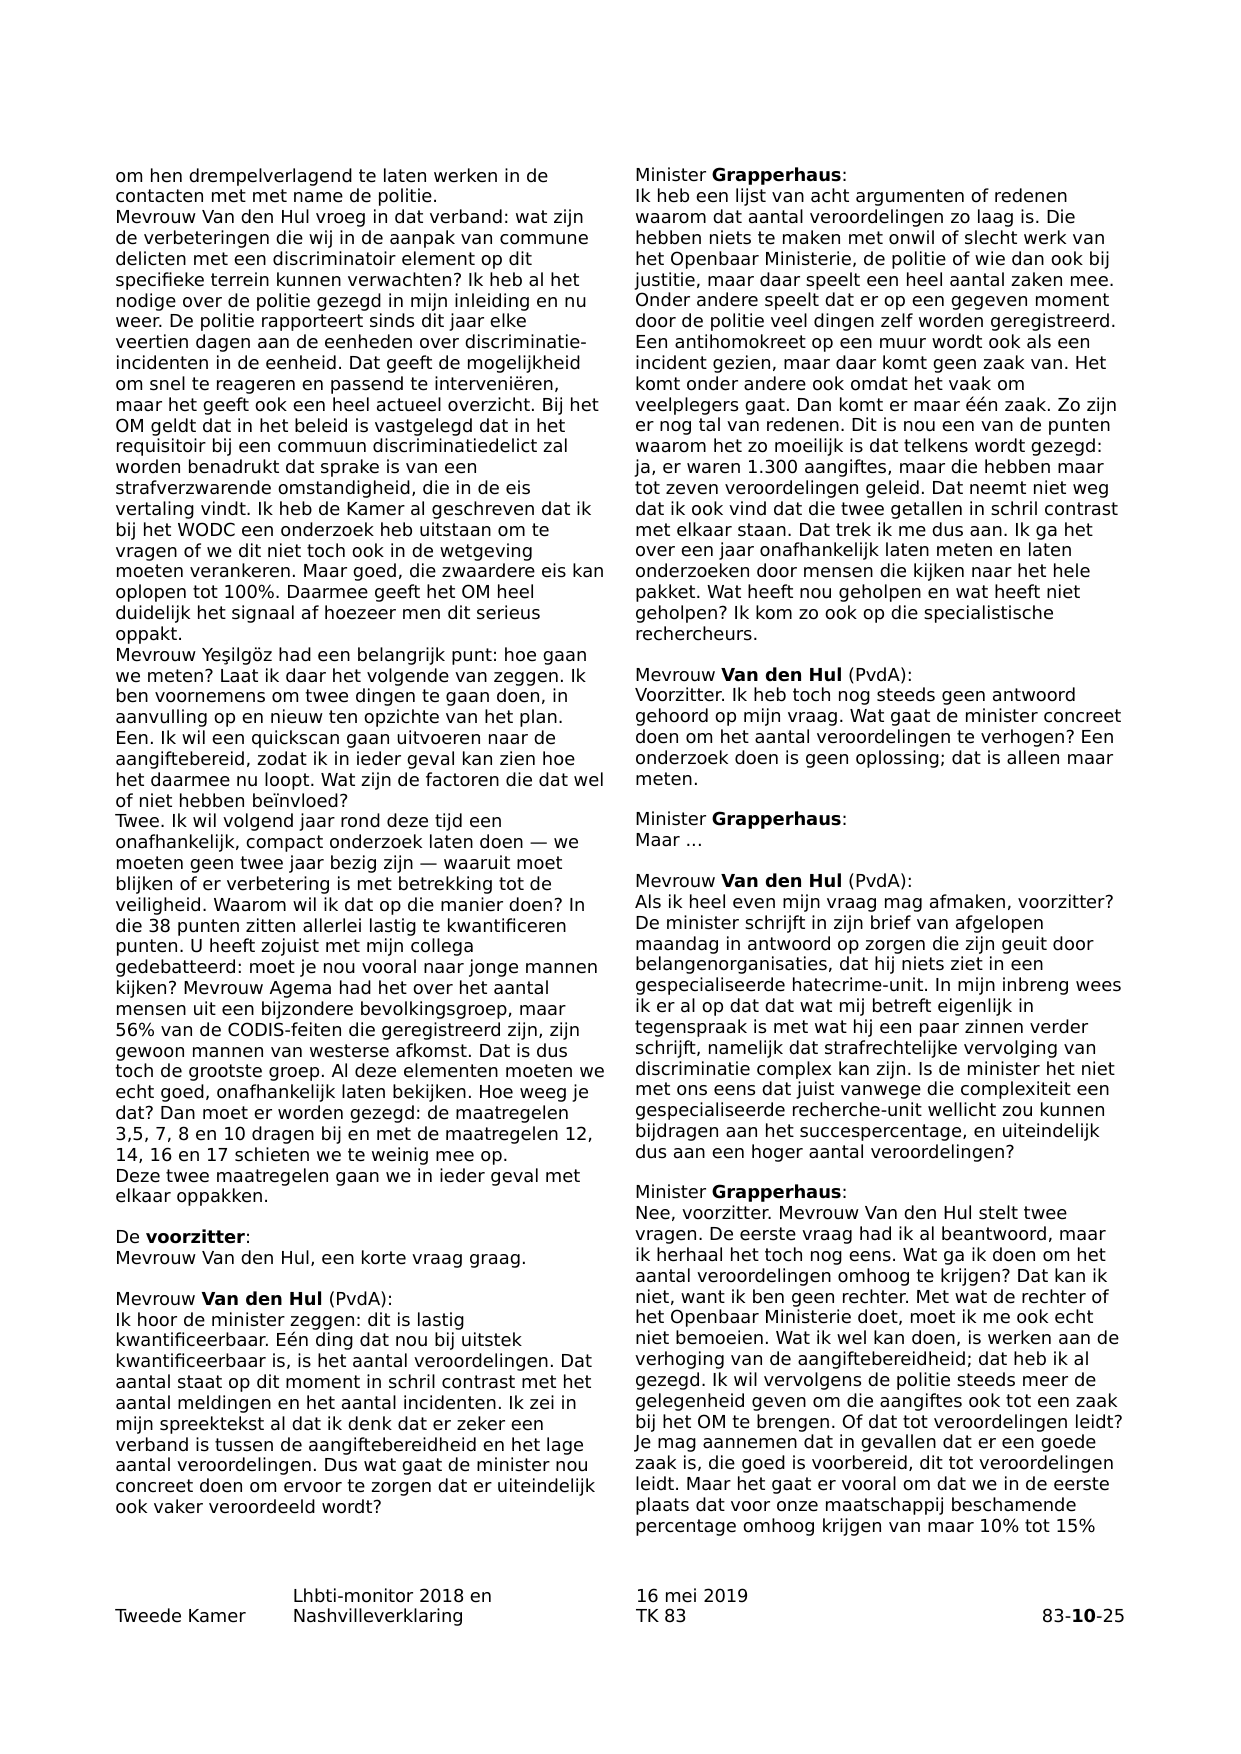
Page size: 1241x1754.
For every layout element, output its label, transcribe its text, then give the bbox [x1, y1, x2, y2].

text Minister Grapperhaus: [635, 809, 1125, 830]
text Maar ... [635, 830, 1125, 851]
text Nee, voorzitter. Mevrouw Van den Hul stelt twee vragen. De eerste vraag had ik al beantwoord, maar ik herhaal het toch nog eens. Wat ga ik doen om het aantal veroordelingen omhoog te krijgen? Dat kan ik niet, want ik ben geen rechter. Met wat de rechter of het Openbaar Ministerie doet, moet ik me ook echt niet bemoeien. Wat ik wel kan doen, is werken aan de verhoging van de aangiftebereidheid; dat heb ik al gezegd. Ik wil vervolgens de politie steeds meer de gelegenheid geven om die aangiftes ook tot een zaak bij het OM te brengen. Of dat tot veroordelingen leidt? Je mag aannemen dat in gevallen dat er een goede zaak is, die goed is voorbereid, dit tot veroordelingen leidt. Maar het gaat er vooral om dat we in de eerste plaats dat voor onze maatschappij beschamende percentage omhoog krijgen van maar 10% tot 15% [635, 1203, 1125, 1536]
text De voorzitter: [115, 1227, 605, 1248]
text Als ik heel even mijn vraag mag afmaken, voorzitter? De minister schrijft in zijn brief van afgelopen maandag in antwoord op zorgen die zijn geuit door belangenorganisaties, dat hij niets ziet in een gespecialiseerde hatecrime-unit. In mijn inbreng wees ik er al op dat dat wat mij betreft eigenlijk in tegenspraak is met wat hij een paar zinnen verder schrijft, namelijk dat strafrechtelijke vervolging van discriminatie complex kan zijn. Is de minister het niet met ons eens dat juist vanwege die complexiteit een gespecialiseerde recherche-unit wellicht zou kunnen bijdragen aan het succespercentage, en uiteindelijk dus aan een hoger aantal veroordelingen? [635, 892, 1125, 1162]
text Mevrouw Van den Hul vroeg in dat verband: wat zijn de verbeteringen die wij in de aanpak van commune delicten met een discriminatoir element op dit specifieke terrein kunnen verwachten? Ik heb al het nodige over de politie gezegd in mijn inleiding en nu weer. De politie rapporteert sinds dit jaar elke veertien dagen aan de eenheden over discriminatie-incidenten in de eenheid. Dat geeft de mogelijkheid om snel te reageren en passend te interveniëren, maar het geeft ook een heel actueel overzicht. Bij het OM geldt dat in het beleid is vastgelegd dat in het requisitoir bij een commuun discriminatiedelict zal worden benadrukt dat sprake is van een strafverzwarende omstandigheid, die in de eis vertaling vindt. Ik heb de Kamer al geschreven dat ik bij het WODC een onderzoek heb uitstaan om te vragen of we dit niet toch ook in de wetgeving moeten verankeren. Maar goed, die zwaardere eis kan oplopen tot 100%. Daarmee geeft het OM heel duidelijk het signaal af hoezeer men dit serieus oppakt. [115, 207, 605, 644]
text Ik heb een lijst van acht argumenten of redenen waarom dat aantal veroordelingen zo laag is. Die hebben niets te maken met onwil of slecht werk van het Openbaar Ministerie, de politie of wie dan ook bij justitie, maar daar speelt een heel aantal zaken mee. Onder andere speelt dat er op een gegeven moment door de politie veel dingen zelf worden geregistreerd. Een antihomokreet op een muur wordt ook als een incident gezien, maar daar komt geen zaak van. Het komt onder andere ook omdat het vaak om veelplegers gaat. Dan komt er maar één zaak. Zo zijn er nog tal van redenen. Dit is nou een van de punten waarom het zo moeilijk is dat telkens wordt gezegd: ja, er waren 1.300 aangiftes, maar die hebben maar tot zeven veroordelingen geleid. Dat neemt niet weg dat ik ook vind dat die twee getallen in schril contrast met elkaar staan. Dat trek ik me dus aan. Ik ga het over een jaar onafhankelijk laten meten en laten onderzoeken door mensen die kijken naar het hele pakket. Wat heeft nou geholpen en wat heeft niet geholpen? Ik kom zo ook op die specialistische rechercheurs. [635, 186, 1125, 644]
text Deze twee maatregelen gaan we in ieder geval met elkaar oppakken. [115, 1165, 605, 1207]
text Mevrouw Van den Hul (PvdA): [115, 1288, 605, 1309]
text Twee. Ik wil volgend jaar rond deze tijd een onafhankelijk, compact onderzoek laten doen — we moeten geen twee jaar bezig zijn — waaruit moet blijken of er verbetering is met betrekking tot de veiligheid. Waarom wil ik dat op die manier doen? In die 38 punten zitten allerlei lastig te kwantificeren punten. U heeft zojuist met mijn collega gedebatteerd: moet je nou vooral naar jonge mannen kijken? Mevrouw Agema had het over het aantal mensen uit een bijzondere bevolkingsgroep, maar 56% van de CODIS-feiten die geregistreerd zijn, zijn gewoon mannen van westerse afkomst. Dat is dus toch de grootste groep. Al deze elementen moeten we echt goed, onafhankelijk laten bekijken. Hoe weeg je dat? Dan moet er worden gezegd: de maatregelen 3,5, 7, 8 en 10 dragen bij en met de maatregelen 12, 14, 16 en 17 schieten we te weinig mee op. [115, 811, 605, 1165]
text Mevrouw Van den Hul (PvdA): [635, 871, 1125, 892]
text Minister Grapperhaus: [635, 165, 1125, 186]
text Minister Grapperhaus: [635, 1182, 1125, 1203]
text Een. Ik wil een quickscan gaan uitvoeren naar de aangiftebereid, zodat ik in ieder geval kan zien hoe het daarmee nu loopt. Wat zijn de factoren die dat wel of niet hebben beïnvloed? [115, 728, 605, 811]
text om hen drempelverlagend te laten werken in de contacten met met name de politie. [115, 165, 605, 207]
text Mevrouw Van den Hul (PvdA): [635, 664, 1125, 685]
text Ik hoor de minister zeggen: dit is lastig kwantificeerbaar. Eén ding dat nou bij uitstek kwantificeerbaar is, is het aantal veroordelingen. Dat aantal staat op dit moment in schril contrast met het aantal meldingen en het aantal incidenten. Ik zei in mijn spreektekst al dat ik denk dat er zeker een verband is tussen de aangiftebereidheid en het lage aantal veroordelingen. Dus wat gaat de minister nou concreet doen om ervoor te zorgen dat er uiteindelijk ook vaker veroordeeld wordt? [115, 1309, 605, 1518]
text Voorzitter. Ik heb toch nog steeds geen antwoord gehoord op mijn vraag. Wat gaat de minister concreet doen om het aantal veroordelingen te verhogen? Een onderzoek doen is geen oplossing; dat is alleen maar meten. [635, 685, 1125, 789]
text Mevrouw Van den Hul, een korte vraag graag. [115, 1248, 605, 1268]
text Mevrouw Yeşilgöz had een belangrijk punt: hoe gaan we meten? Laat ik daar het volgende van zeggen. Ik ben voornemens om twee dingen te gaan doen, in aanvulling op en nieuw ten opzichte van het plan. [115, 644, 605, 728]
